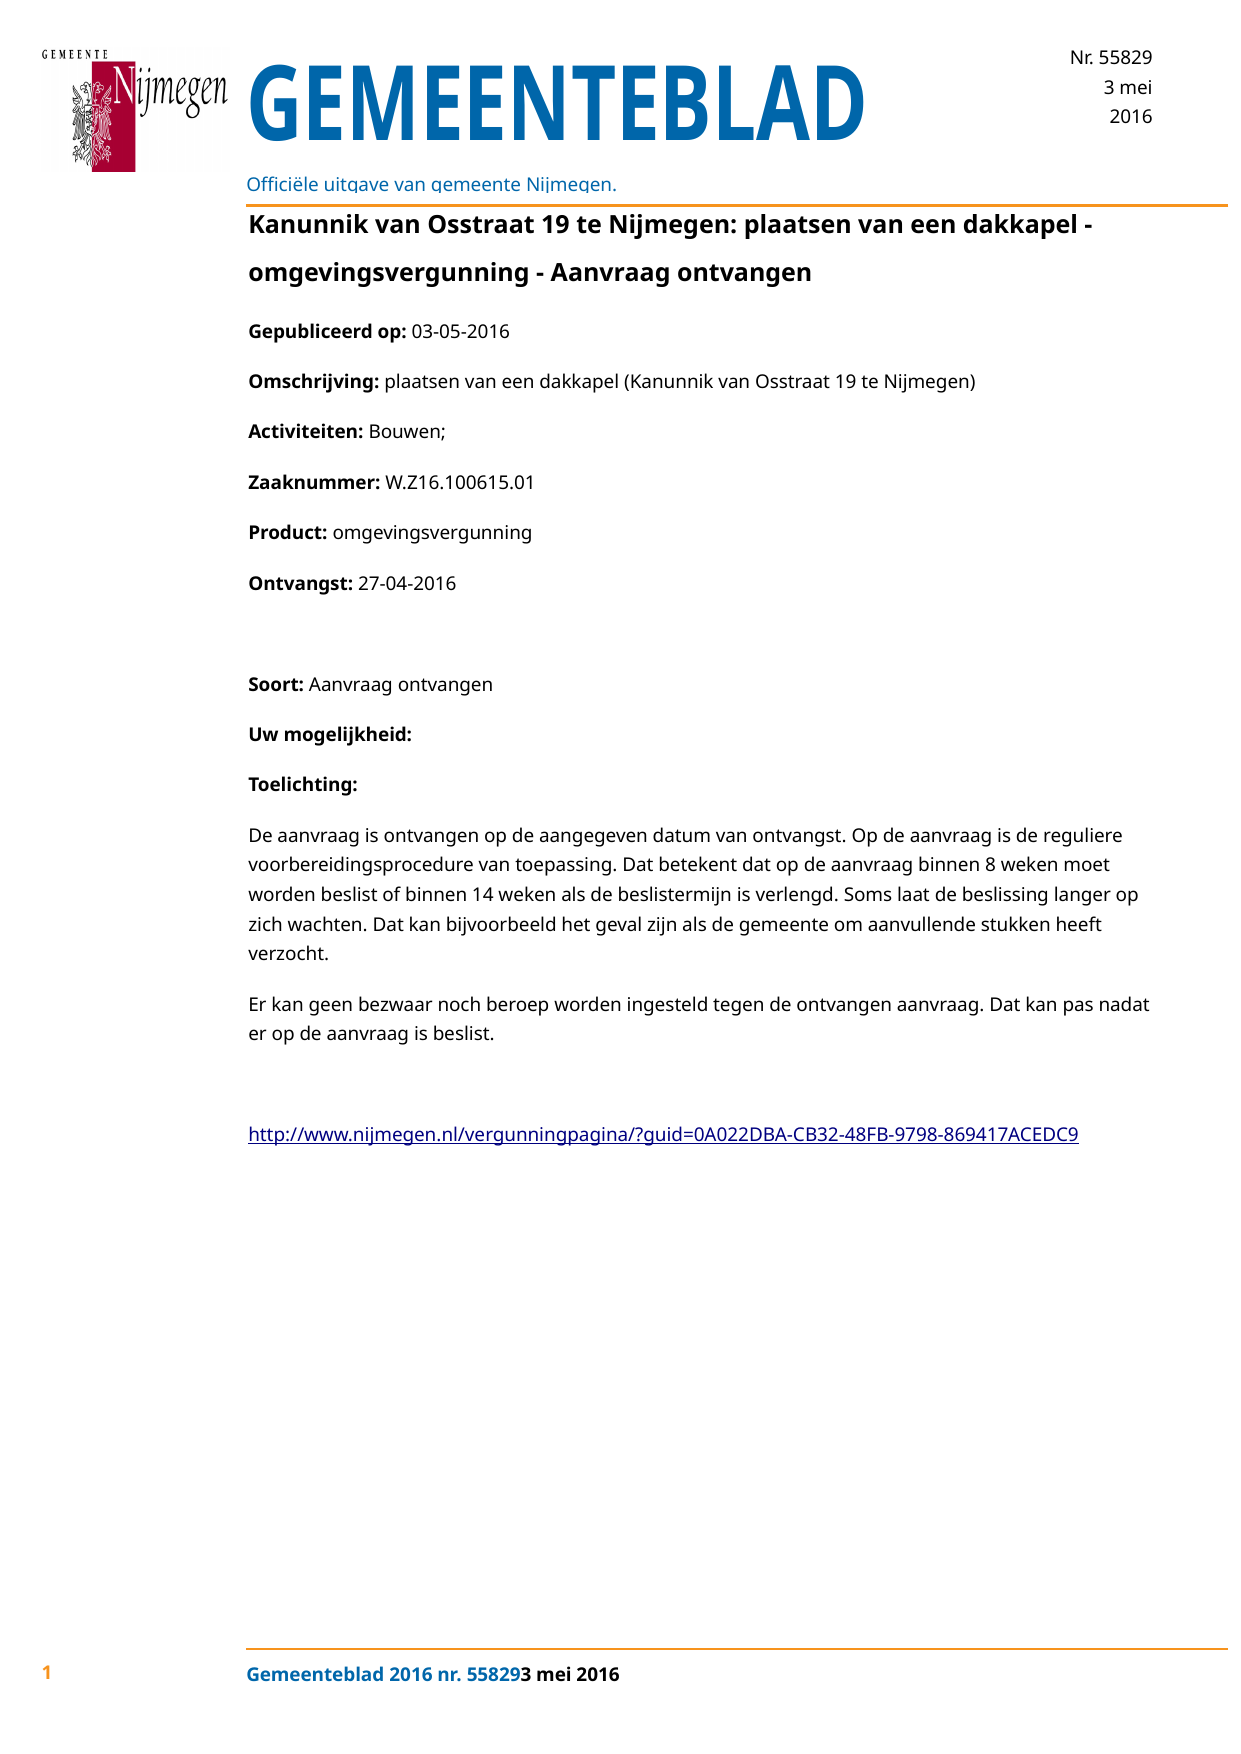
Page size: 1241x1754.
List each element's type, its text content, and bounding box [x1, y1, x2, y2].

text Activiteiten: Bouwen; [248, 419, 1152, 444]
text http://www.nijmegen.nl/vergunningpagina/?guid=0A022DBA-CB32-48FB-9798-869417ACEDC9 [248, 1121, 1152, 1147]
text Ontvangst: 27-04-2016 [248, 570, 1152, 596]
text Uw mogelijkheid: [248, 721, 1152, 747]
text Omschrijving: plaatsen van een dakkapel (Kanunnik van Osstraat 19 te Nijmegen) [248, 368, 1152, 394]
text Toelichting: [248, 772, 1152, 797]
text Product: omgevingsvergunning [248, 519, 1152, 545]
text Er kan geen bezwaar noch beroep worden ingesteld tegen de ontvangen aanvraag. Dat kan pas nadat er op de aanvraag is beslist. [248, 991, 1152, 1046]
text Kanunnik van Osstraat 19 te Nijmegen: plaatsen van een dakkapel - omgevingsvergunning - Aanvraag ontvangen [248, 207, 1152, 288]
text Soort: Aanvraag ontvangen [248, 671, 1152, 697]
text Zaaknummer: W.Z16.100615.01 [248, 469, 1152, 495]
picture [41, 47, 231, 172]
text Gepubliceerd op: 03-05-2016 [248, 318, 1152, 344]
text De aanvraag is ontvangen op de aangegeven datum van ontvangst. Op de aanvraag is de reguliere voorbereidingsprocedure van toepassing. Dat betekent dat op de aanvraag binnen 8 weken moet worden beslist of binnen 14 weken als de beslistermijn is verlengd. Soms laat de beslissing langer op zich wachten. Dat kan bijvoorbeeld het geval zijn als de gemeente om aanvullende stukken heeft verzocht. [248, 822, 1152, 966]
